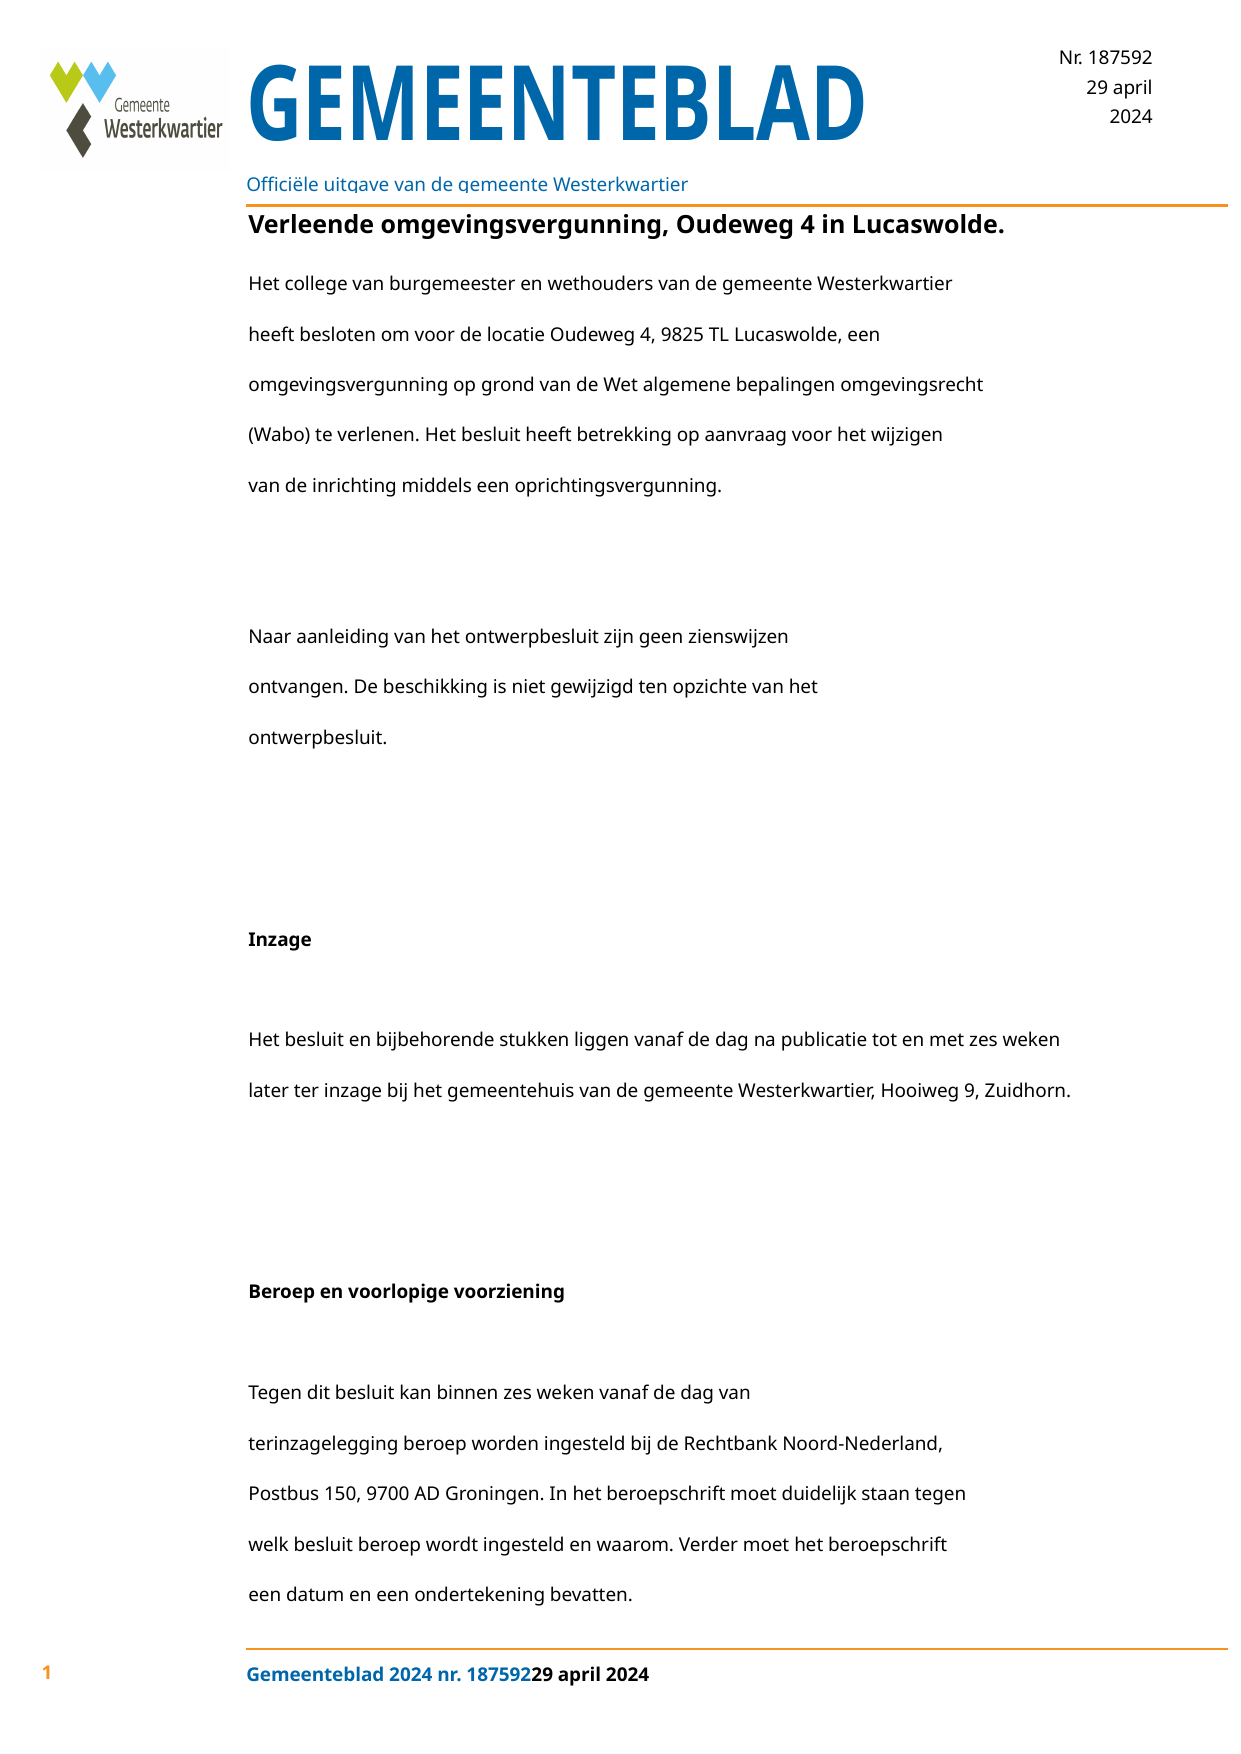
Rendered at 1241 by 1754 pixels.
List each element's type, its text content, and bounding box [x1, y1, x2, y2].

text Inzage [248, 926, 1152, 951]
text ontvangen. De beschikking is niet gewijzigd ten opzichte van het [248, 674, 1152, 699]
text van de inrichting middels een oprichtingsvergunning. [248, 472, 1152, 498]
text (Wabo) te verlenen. Het besluit heeft betrekking op aanvraag voor het wijzigen [248, 422, 1152, 447]
text heeft besloten om voor de locatie Oudeweg 4, 9825 TL Lucaswolde, een [248, 321, 1152, 346]
text Het besluit en bijbehorende stukken liggen vanaf de dag na publicatie tot en met zes weken [248, 1027, 1152, 1052]
text welk besluit beroep wordt ingesteld en waarom. Verder moet het beroepschrift [248, 1531, 1152, 1556]
picture [41, 47, 231, 172]
text Postbus 150, 9700 AD Groningen. In het beroepschrift moet duidelijk staan tegen [248, 1480, 1152, 1506]
text terinzagelegging beroep worden ingesteld bij de Rechtbank Noord-Nederland, [248, 1430, 1152, 1456]
text omgevingsvergunning op grond van de Wet algemene bepalingen omgevingsrecht [248, 371, 1152, 397]
text Het college van burgemeester en wethouders van de gemeente Westerkwartier [248, 270, 1152, 296]
text Beroep en voorlopige voorziening [248, 1279, 1152, 1304]
text een datum en een ondertekening bevatten. [248, 1581, 1152, 1607]
text later ter inzage bij het gemeentehuis van de gemeente Westerkwartier, Hooiweg 9, Zuidhorn. [248, 1077, 1152, 1103]
text Tegen dit besluit kan binnen zes weken vanaf de dag van [248, 1379, 1152, 1405]
text ontwerpbesluit. [248, 724, 1152, 750]
text Naar aanleiding van het ontwerpbesluit zijn geen zienswijzen [248, 623, 1152, 649]
text Verleende omgevingsvergunning, Oudeweg 4 in Lucaswolde. [248, 207, 1152, 241]
